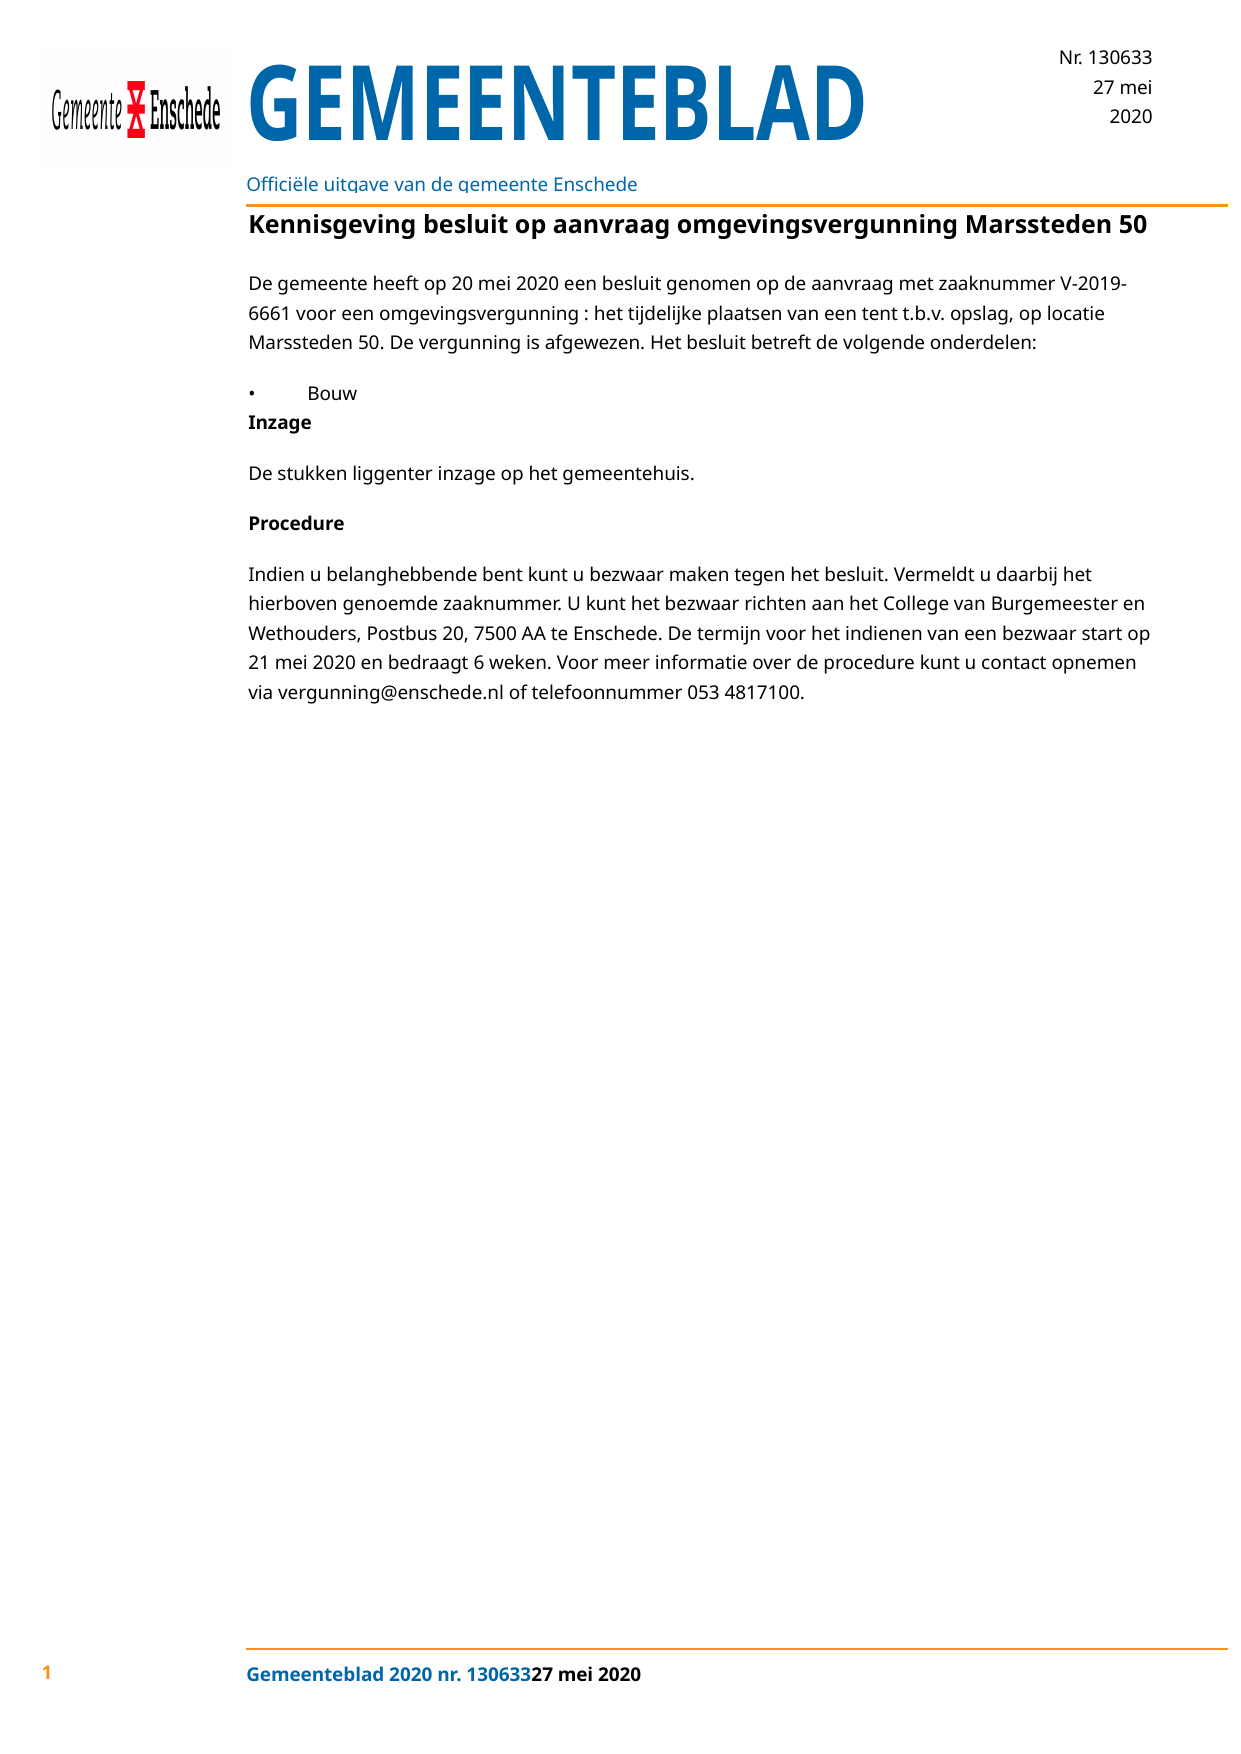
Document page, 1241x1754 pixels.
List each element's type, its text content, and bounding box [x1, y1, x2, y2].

picture [41, 47, 231, 172]
text Inzage [248, 409, 1152, 435]
text Kennisgeving besluit op aanvraag omgevingsvergunning Marssteden 50 [248, 207, 1152, 241]
text Procedure [248, 510, 1152, 536]
text Indien u belanghebbende bent kunt u bezwaar maken tegen het besluit. Vermeldt u daarbij het hierboven genoemde zaaknummer. U kunt het bezwaar richten aan het College van Burgemees­ter en Wethouders, Postbus 20, 7500 AA te Enschede. De termijn voor het indienen van een bezwaar start op 21 mei 2020 en bedraagt 6 weken. Voor meer informatie over de procedure kunt u contact opnemen via vergunning@enschede.nl of telefoonnummer 053 4817100. [248, 561, 1152, 705]
text De stukken liggenter inzage op het gemeentehuis. [248, 460, 1152, 486]
list Bouw [248, 380, 1152, 406]
text De gemeente heeft op 20 mei 2020 een besluit genomen op de aanvraag met zaaknummer V-2019-6661 voor een omgevingsvergunning : het tijdelijke plaatsen van een tent t.b.v. opslag, op locatie Marssteden 50. De vergunning is afgewezen. Het besluit betreft de volgende onderdelen: [248, 270, 1152, 355]
